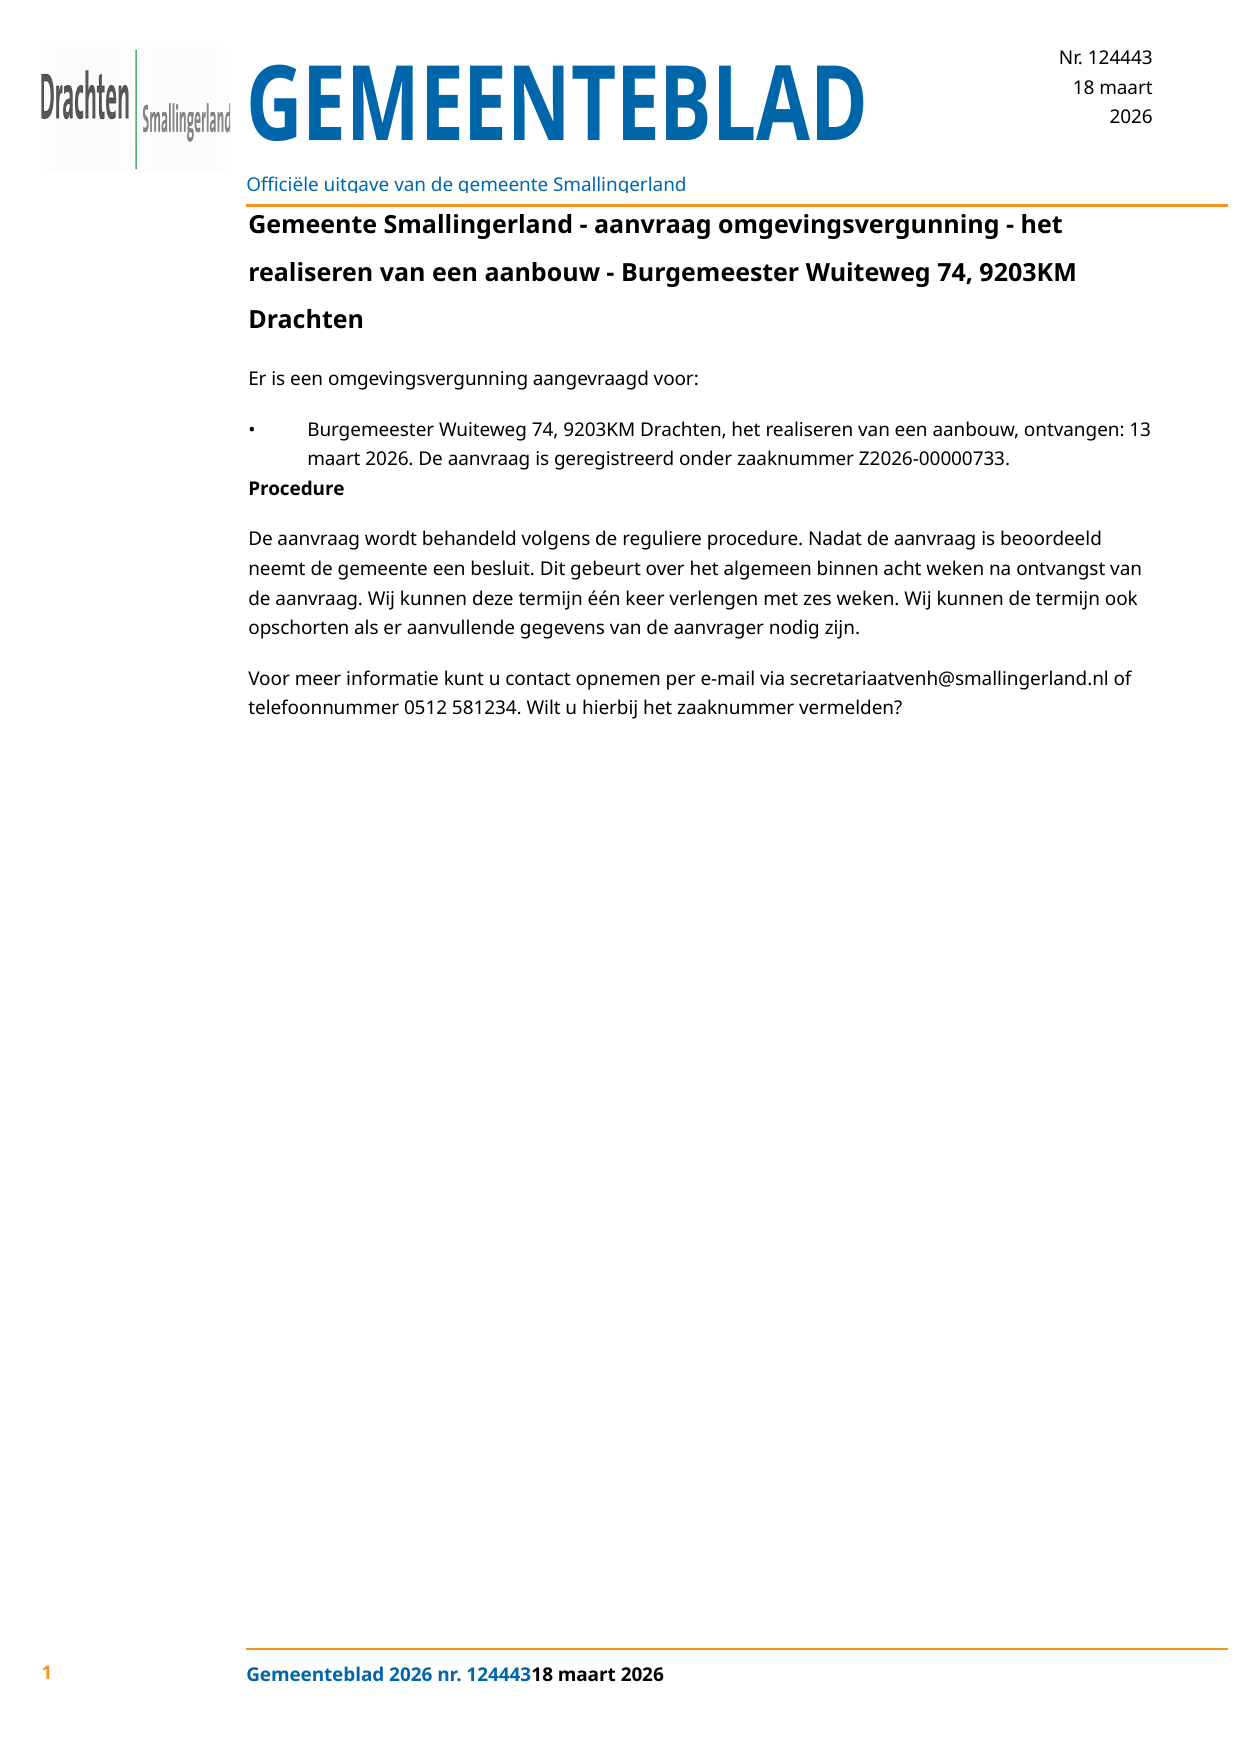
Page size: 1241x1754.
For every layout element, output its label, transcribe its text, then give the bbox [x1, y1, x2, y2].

text Procedure [248, 475, 1152, 501]
text Voor meer informatie kunt u contact opnemen per e-mail via secretariaatvenh@smallingerland.nl of telefoonnummer 0512 581234. Wilt u hierbij het zaaknummer vermelden? [248, 665, 1152, 720]
picture [41, 47, 231, 172]
text Er is een omgevingsvergunning aangevraagd voor: [248, 366, 1152, 391]
list Burgemeester Wuiteweg 74, 9203KM Drachten, het realiseren van een aanbouw, ontvangen: 13 maart 2026. De aanvraag is geregistreerd onder zaaknummer Z2026-00000733. [248, 416, 1152, 471]
text De aanvraag wordt behandeld volgens de reguliere procedure. Nadat de aanvraag is beoordeeld neemt de gemeente een besluit. Dit gebeurt over het algemeen binnen acht weken na ontvangst van de aanvraag. Wij kunnen deze termijn één keer verlengen met zes weken. Wij kunnen de termijn ook opschorten als er aanvullende gegevens van de aanvrager nodig zijn. [248, 526, 1152, 640]
text Gemeente Smallingerland - aanvraag omgevingsvergunning - het realiseren van een aanbouw - Burgemeester Wuiteweg 74, 9203KM Drachten [248, 207, 1152, 336]
